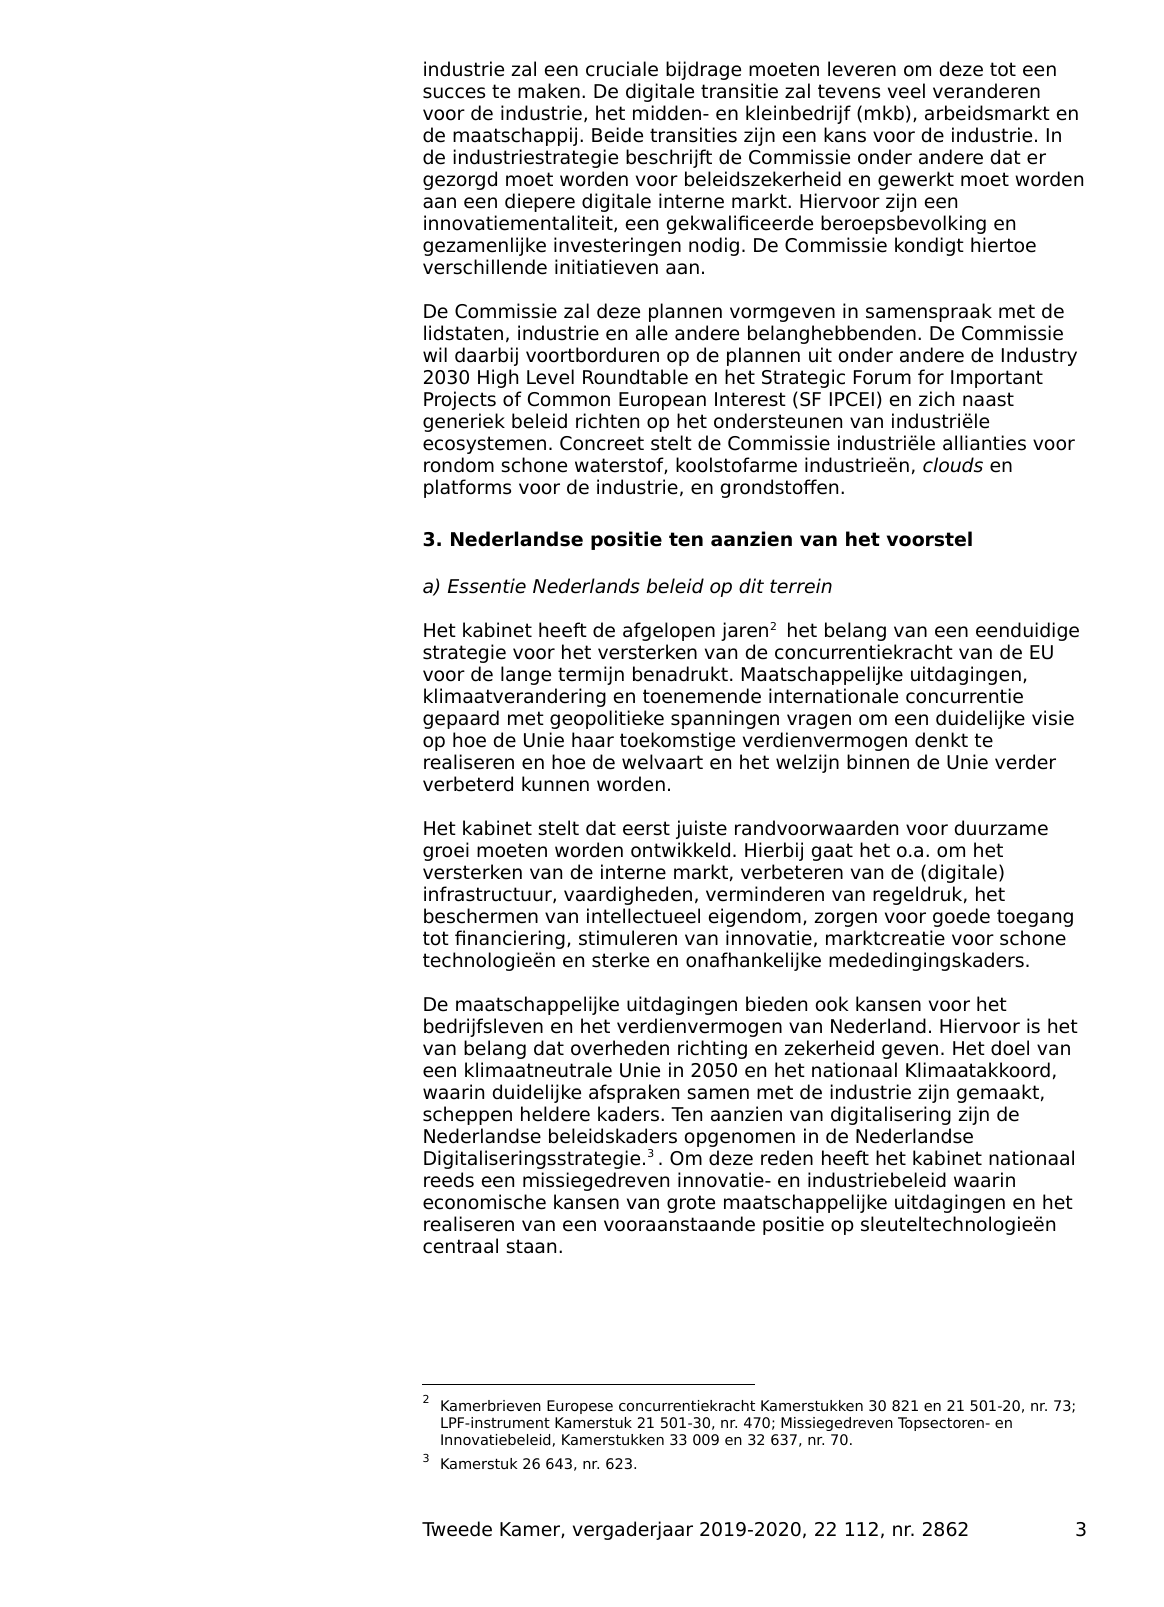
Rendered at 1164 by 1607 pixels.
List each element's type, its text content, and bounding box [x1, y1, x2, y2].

text Kamerbrieven Europese concurrentiekracht Kamerstukken 30 821 en 21 501-20, nr. 73; LPF-instrument Kamerstuk 21 501-30, nr. 470; Missiegedreven Topsectoren- en Innovatiebeleid, Kamerstukken 33 009 en 32 637, nr. 70. [422, 1393, 1087, 1449]
text De Commissie zal deze plannen vormgeven in samenspraak met de lidstaten, industrie en alle andere belanghebbenden. De Commissie wil daarbij voortborduren op de plannen uit onder andere de Industry 2030 High Level Roundtable en het Strategic Forum for Important Projects of Common European Interest (SF IPCEI) en zich naast generiek beleid richten op het ondersteunen van industriële ecosystemen. Concreet stelt de Commissie industriële allianties voor rondom schone waterstof, koolstofarme industrieën, clouds en platforms voor de industrie, en grondstoffen. [422, 301, 1087, 499]
subtitle a) Essentie Nederlands beleid op dit terrein [422, 576, 1087, 598]
text industrie zal een cruciale bijdrage moeten leveren om deze tot een succes te maken. De digitale transitie zal tevens veel veranderen voor de industrie, het midden- en kleinbedrijf (mkb), arbeidsmarkt en de maatschappij. Beide transities zijn een kans voor de industrie. In de industriestrategie beschrijft de Commissie onder andere dat er gezorgd moet worden voor beleidszekerheid en gewerkt moet worden aan een diepere digitale interne markt. Hiervoor zijn een innovatiementaliteit, een gekwalificeerde beroepsbevolking en gezamenlijke investeringen nodig. De Commissie kondigt hiertoe verschillende initiatieven aan. [422, 59, 1087, 279]
text De maatschappelijke uitdagingen bieden ook kansen voor het bedrijfsleven en het verdienvermogen van Nederland. Hiervoor is het van belang dat overheden richting en zekerheid geven. Het doel van een klimaatneutrale Unie in 2050 en het nationaal Klimaatakkoord, waarin duidelijke afspraken samen met de industrie zijn gemaakt, scheppen heldere kaders. Ten aanzien van digitalisering zijn de Nederlandse beleidskaders opgenomen in de Nederlandse Digitaliseringsstrategie.. Om deze reden heeft het kabinet nationaal reeds een missiegedreven innovatie- en industriebeleid waarin economische kansen van grote maatschappelijke uitdagingen en het realiseren van een vooraanstaande positie op sleuteltechnologieën centraal staan. [422, 994, 1087, 1258]
text Het kabinet heeft de afgelopen jaren het belang van een eenduidige strategie voor het versterken van de concurrentiekracht van de EU voor de lange termijn benadrukt. Maatschappelijke uitdagingen, klimaatverandering en toenemende internationale concurrentie gepaard met geopolitieke spanningen vragen om een duidelijke visie op hoe de Unie haar toekomstige verdienvermogen denkt te realiseren en hoe de welvaart en het welzijn binnen de Unie verder verbeterd kunnen worden. [422, 620, 1087, 796]
subtitle 3. Nederlandse positie ten aanzien van het voorstel [422, 529, 1087, 551]
text Kamerstuk 26 643, nr. 623. [422, 1452, 1087, 1474]
text Het kabinet stelt dat eerst juiste randvoorwaarden voor duurzame groei moeten worden ontwikkeld. Hierbij gaat het o.a. om het versterken van de interne markt, verbeteren van de (digitale) infrastructuur, vaardigheden, verminderen van regeldruk, het beschermen van intellectueel eigendom, zorgen voor goede toegang tot financiering, stimuleren van innovatie, marktcreatie voor schone technologieën en sterke en onafhankelijke mededingingskaders. [422, 818, 1087, 972]
